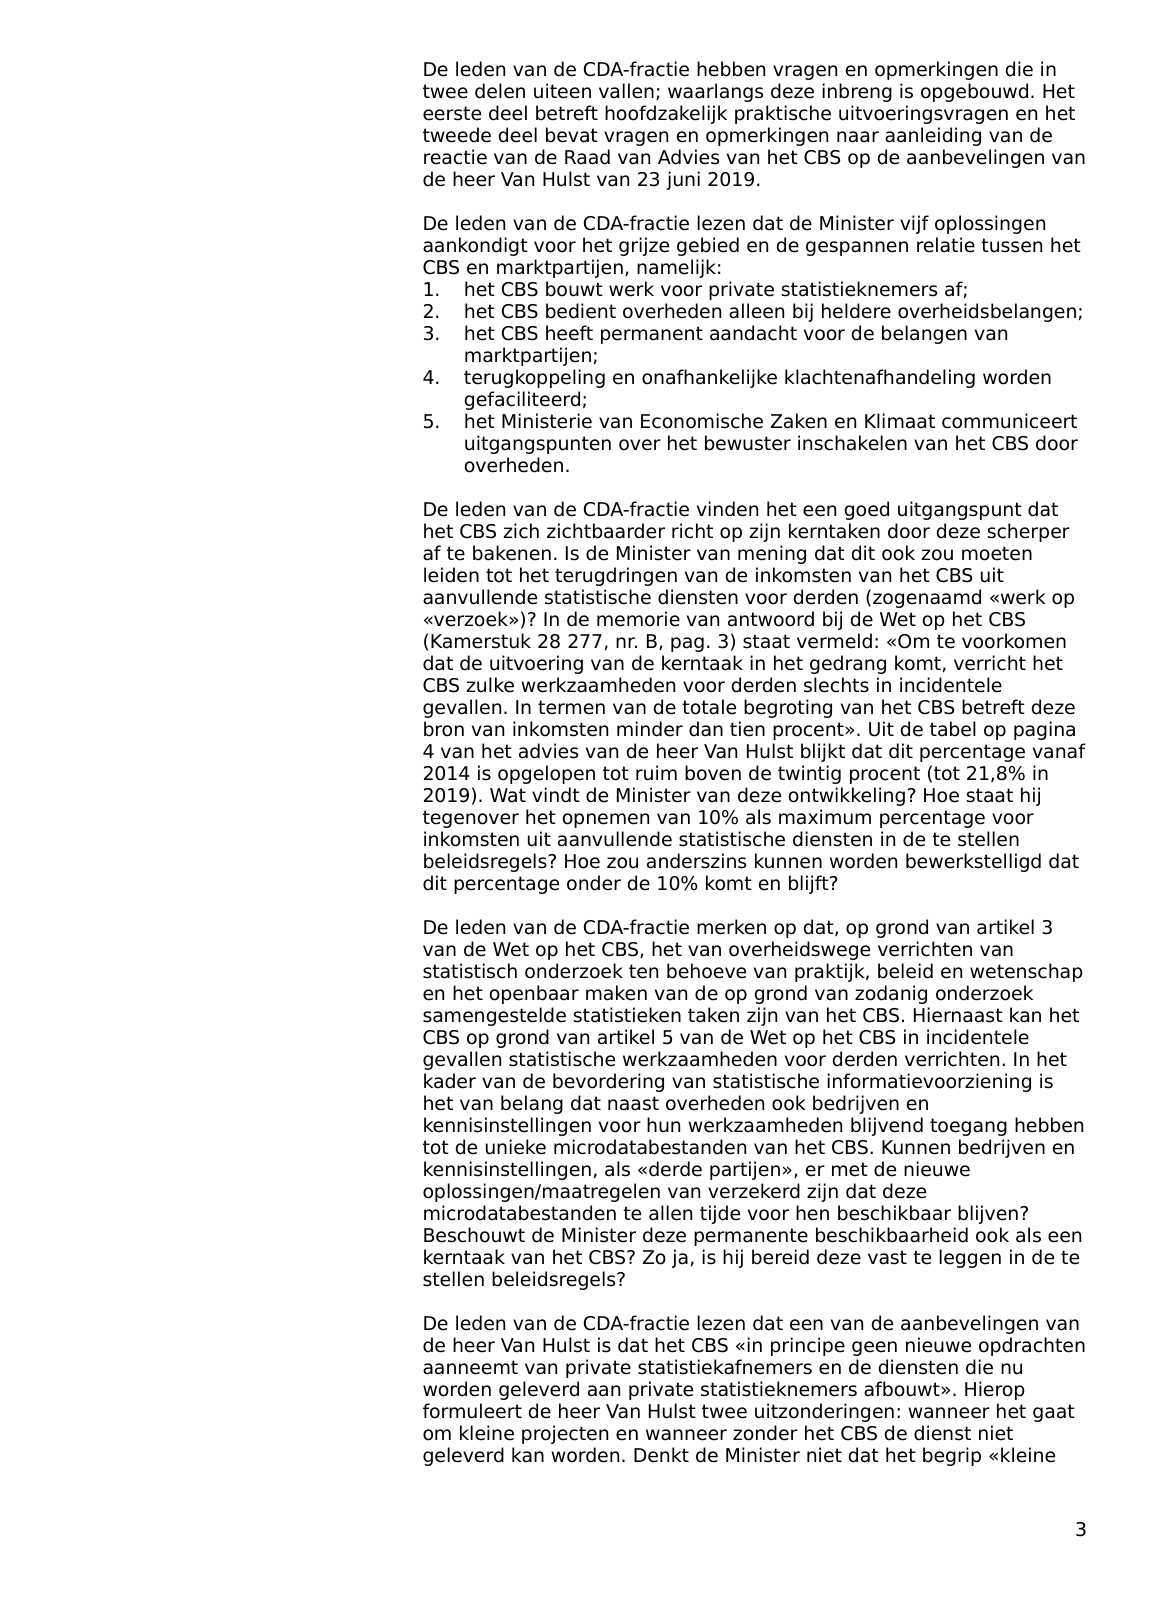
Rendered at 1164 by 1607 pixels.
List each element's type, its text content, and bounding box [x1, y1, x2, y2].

text 3. het CBS heeft permanent aandacht voor de belangen van marktpartijen; [422, 323, 1087, 367]
text De leden van de CDA-fractie vinden het een goed uitgangspunt dat het CBS zich zichtbaarder richt op zijn kerntaken door deze scherper af te bakenen. Is de Minister van mening dat dit ook zou moeten leiden tot het terugdringen van de inkomsten van het CBS uit aanvullende statistische diensten voor derden (zogenaamd «werk op «verzoek»)? In de memorie van antwoord bij de Wet op het CBS (Kamerstuk 28 277, nr. B, pag. 3) staat vermeld: «Om te voorkomen dat de uitvoering van de kerntaak in het gedrang komt, verricht het CBS zulke werkzaamheden voor derden slechts in incidentele gevallen. In termen van de totale begroting van het CBS betreft deze bron van inkomsten minder dan tien procent». Uit de tabel op pagina 4 van het advies van de heer Van Hulst blijkt dat dit percentage vanaf 2014 is opgelopen tot ruim boven de twintig procent (tot 21,8% in 2019). Wat vindt de Minister van deze ontwikkeling? Hoe staat hij tegenover het opnemen van 10% als maximum percentage voor inkomsten uit aanvullende statistische diensten in de te stellen beleidsregels? Hoe zou anderszins kunnen worden bewerkstelligd dat dit percentage onder de 10% komt en blijft? [422, 499, 1087, 895]
text 4. terugkoppeling en onafhankelijke klachtenafhandeling worden gefaciliteerd; [422, 367, 1087, 411]
text 5. het Ministerie van Economische Zaken en Klimaat communiceert uitgangspunten over het bewuster inschakelen van het CBS door overheden. [422, 411, 1087, 477]
text 2. het CBS bedient overheden alleen bij heldere overheidsbelangen; [422, 301, 1087, 323]
text De leden van de CDA-fractie merken op dat, op grond van artikel 3 van de Wet op het CBS, het van overheidswege verrichten van statistisch onderzoek ten behoeve van praktijk, beleid en wetenschap en het openbaar maken van de op grond van zodanig onderzoek samengestelde statistieken taken zijn van het CBS. Hiernaast kan het CBS op grond van artikel 5 van de Wet op het CBS in incidentele gevallen statistische werkzaamheden voor derden verrichten. In het kader van de bevordering van statistische informatievoorziening is het van belang dat naast overheden ook bedrijven en kennisinstellingen voor hun werkzaamheden blijvend toegang hebben tot de unieke microdatabestanden van het CBS. Kunnen bedrijven en kennisinstellingen, als «derde partijen», er met de nieuwe oplossingen/maatregelen van verzekerd zijn dat deze microdatabestanden te allen tijde voor hen beschikbaar blijven? Beschouwt de Minister deze permanente beschikbaarheid ook als een kerntaak van het CBS? Zo ja, is hij bereid deze vast te leggen in de te stellen beleidsregels? [422, 917, 1087, 1291]
text De leden van de CDA-fractie lezen dat een van de aanbevelingen van de heer Van Hulst is dat het CBS «in principe geen nieuwe opdrachten aanneemt van private statistiekafnemers en de diensten die nu worden geleverd aan private statistieknemers afbouwt». Hierop formuleert de heer Van Hulst twee uitzonderingen: wanneer het gaat om kleine projecten en wanneer zonder het CBS de dienst niet geleverd kan worden. Denkt de Minister niet dat het begrip «kleine [422, 1313, 1087, 1467]
text 1. het CBS bouwt werk voor private statistieknemers af; [422, 279, 1087, 301]
text De leden van de CDA-fractie lezen dat de Minister vijf oplossingen aankondigt voor het grijze gebied en de gespannen relatie tussen het CBS en marktpartijen, namelijk: [422, 213, 1087, 279]
text De leden van de CDA-fractie hebben vragen en opmerkingen die in twee delen uiteen vallen; waarlangs deze inbreng is opgebouwd. Het eerste deel betreft hoofdzakelijk praktische uitvoeringsvragen en het tweede deel bevat vragen en opmerkingen naar aanleiding van de reactie van de Raad van Advies van het CBS op de aanbevelingen van de heer Van Hulst van 23 juni 2019. [422, 59, 1087, 191]
